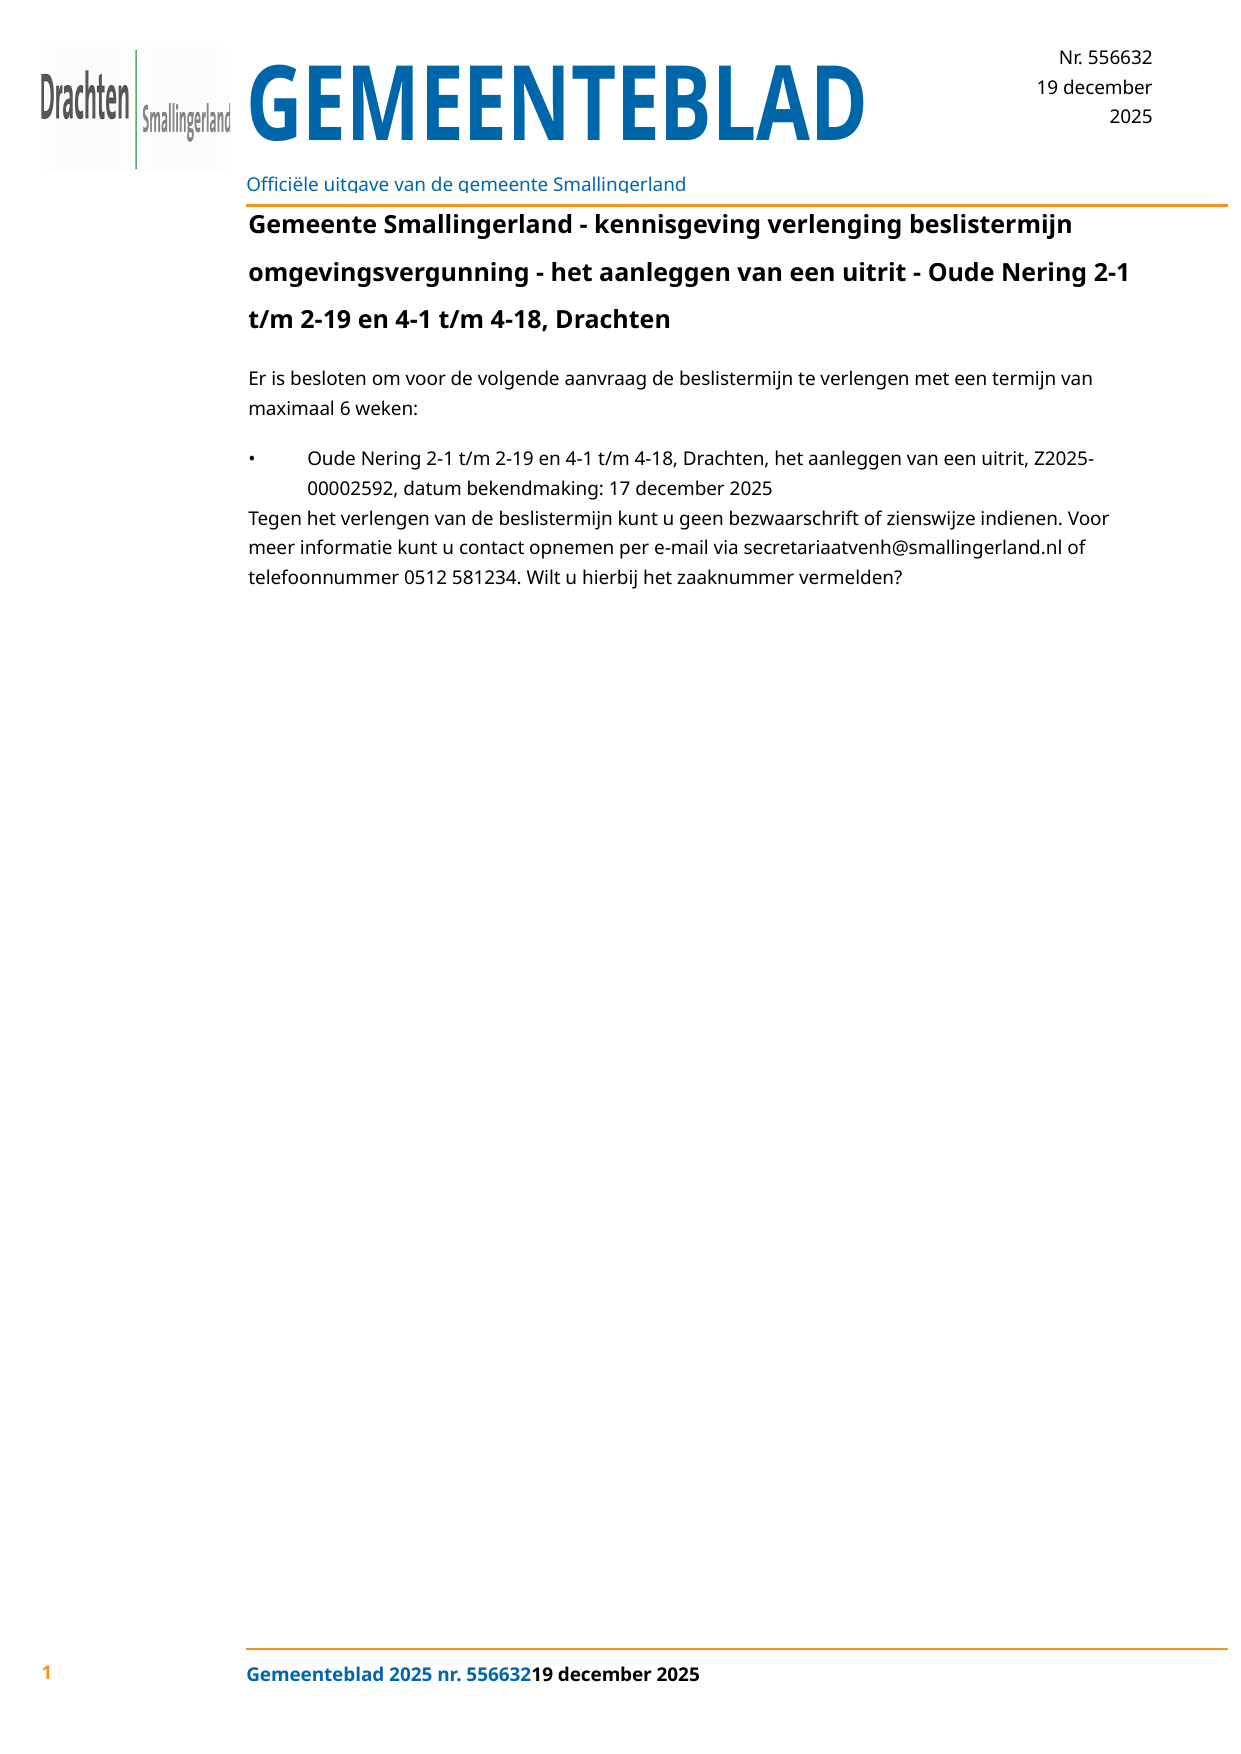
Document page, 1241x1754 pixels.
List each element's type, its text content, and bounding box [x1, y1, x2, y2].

list Oude Nering 2-1 t/m 2-19 en 4-1 t/m 4-18, Drachten, het aanleggen van een uitrit, Z2025-00002592, datum bekendmaking: 17 december 2025 [248, 446, 1152, 501]
text Er is besloten om voor de volgende aanvraag de beslistermijn te verlengen met een termijn van maximaal 6 weken: [248, 366, 1152, 421]
text Gemeente Smallingerland - kennisgeving verlenging beslistermijn omgevingsvergunning - het aanleggen van een uitrit - Oude Nering 2-1 t/m 2-19 en 4-1 t/m 4-18, Drachten [248, 207, 1152, 336]
picture [41, 47, 231, 172]
text Tegen het verlengen van de beslistermijn kunt u geen bezwaarschrift of zienswijze indienen. Voor meer informatie kunt u contact opnemen per e-mail via secretariaatvenh@smallingerland.nl of telefoonnummer 0512 581234. Wilt u hierbij het zaaknummer vermelden? [248, 505, 1152, 589]
